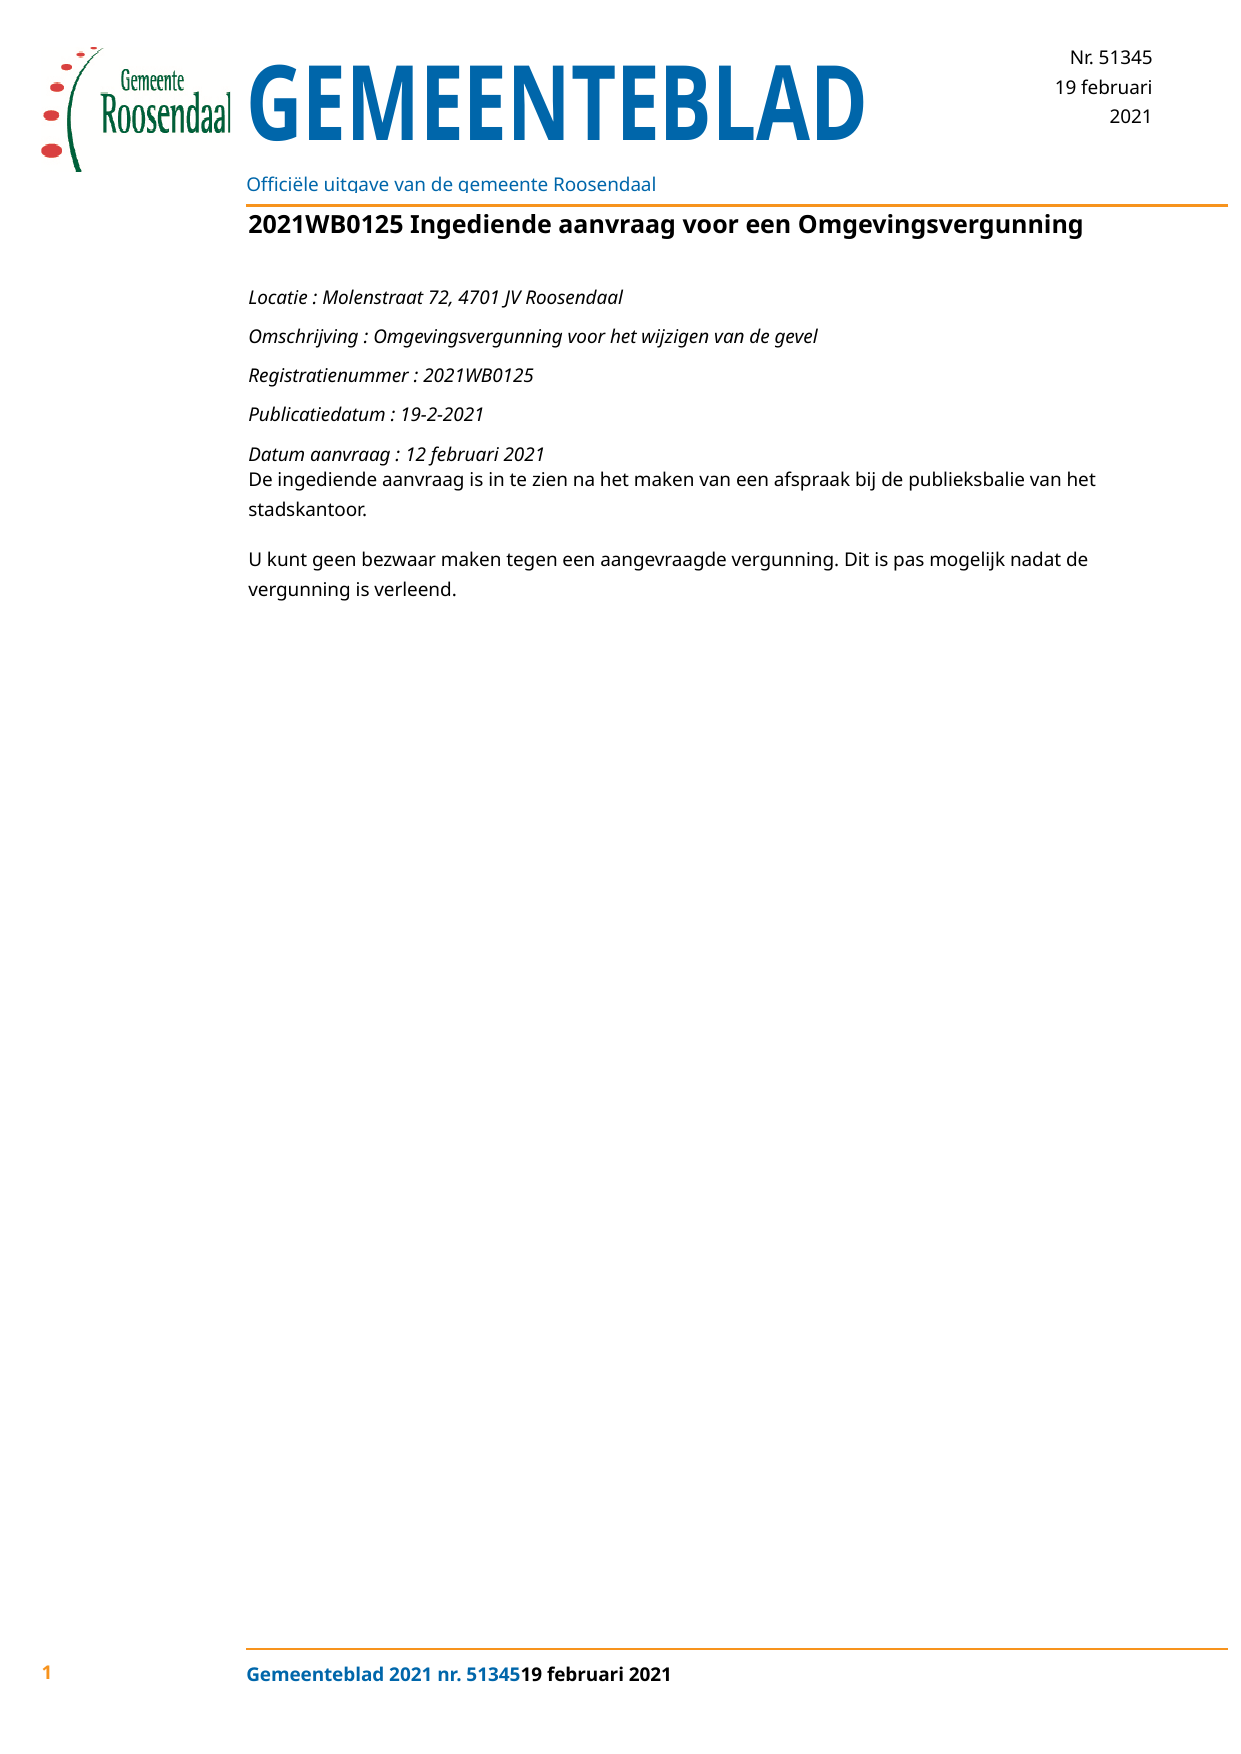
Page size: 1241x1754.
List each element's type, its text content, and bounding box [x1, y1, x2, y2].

text De ingediende aanvraag is in te zien na het maken van een afspraak bij de publieksbalie van het stadskantoor. [248, 467, 1152, 522]
text Locatie : Molenstraat 72, 4701 JV Roosendaal [248, 284, 1152, 309]
text 2021WB0125 Ingediende aanvraag voor een Omgevingsvergunning [248, 207, 1152, 241]
text Datum aanvraag : 12 februari 2021 [248, 441, 1152, 467]
text U kunt geen bezwaar maken tegen een aangevraagde vergunning. Dit is pas mogelijk nadat de vergunning is verleend. [248, 547, 1152, 602]
text Registratienummer : 2021WB0125 [248, 362, 1152, 388]
picture [41, 47, 231, 172]
text Publicatiedatum : 19-2-2021 [248, 402, 1152, 427]
text Omschrijving : Omgevingsvergunning voor het wijzigen van de gevel [248, 323, 1152, 349]
